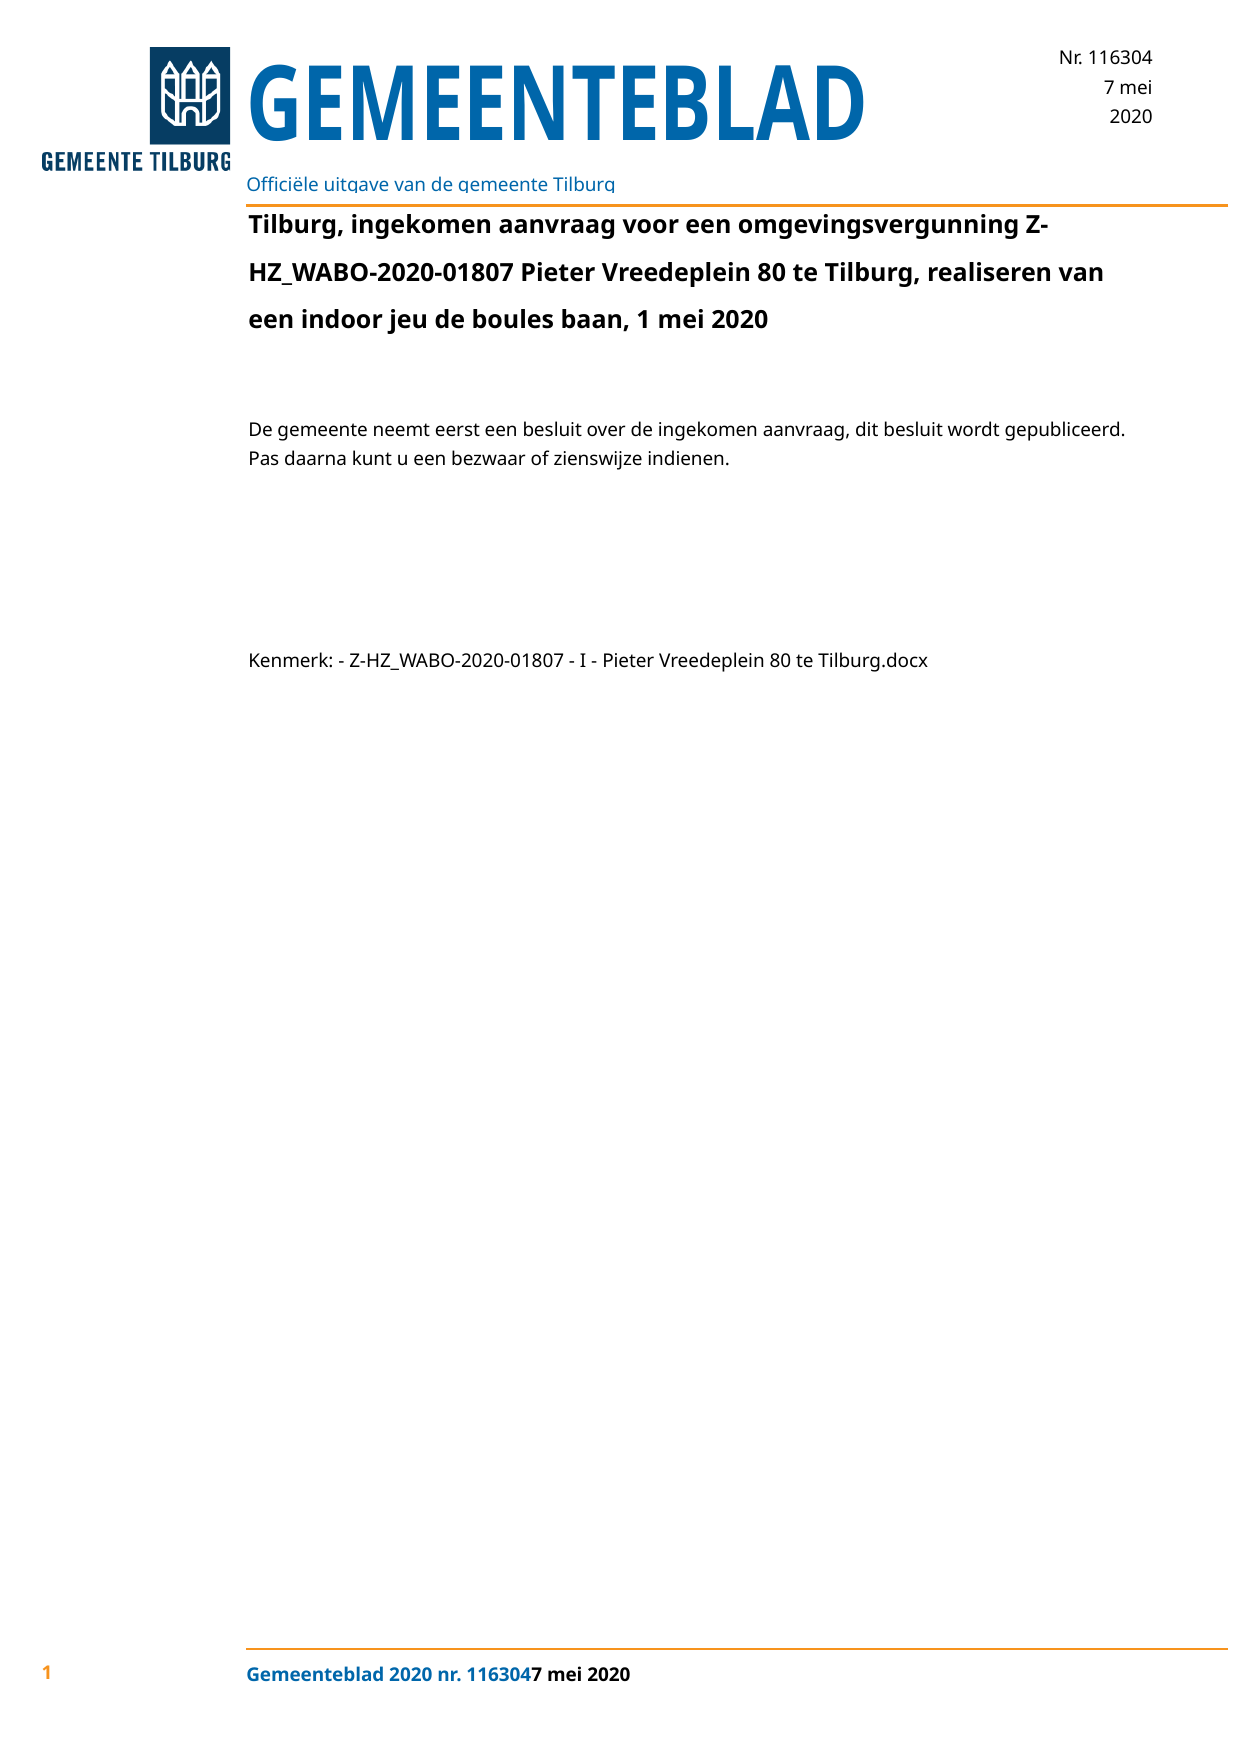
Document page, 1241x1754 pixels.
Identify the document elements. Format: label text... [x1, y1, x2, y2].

text Tilburg, ingekomen aanvraag voor een omgevingsvergunning Z-HZ_WABO-2020-01807 Pieter Vreedeplein 80 te Tilburg, realiseren van een indoor jeu de boules baan, 1 mei 2020 [248, 207, 1152, 336]
picture [41, 47, 231, 172]
text Kenmerk: - Z-HZ_WABO-2020-01807 - I - Pieter Vreedeplein 80 te Tilburg.docx [248, 647, 1152, 673]
text De gemeente neemt eerst een besluit over de ingekomen aanvraag, dit besluit wordt gepubliceerd. Pas daarna kunt u een bezwaar of zienswijze indienen. [248, 416, 1152, 471]
